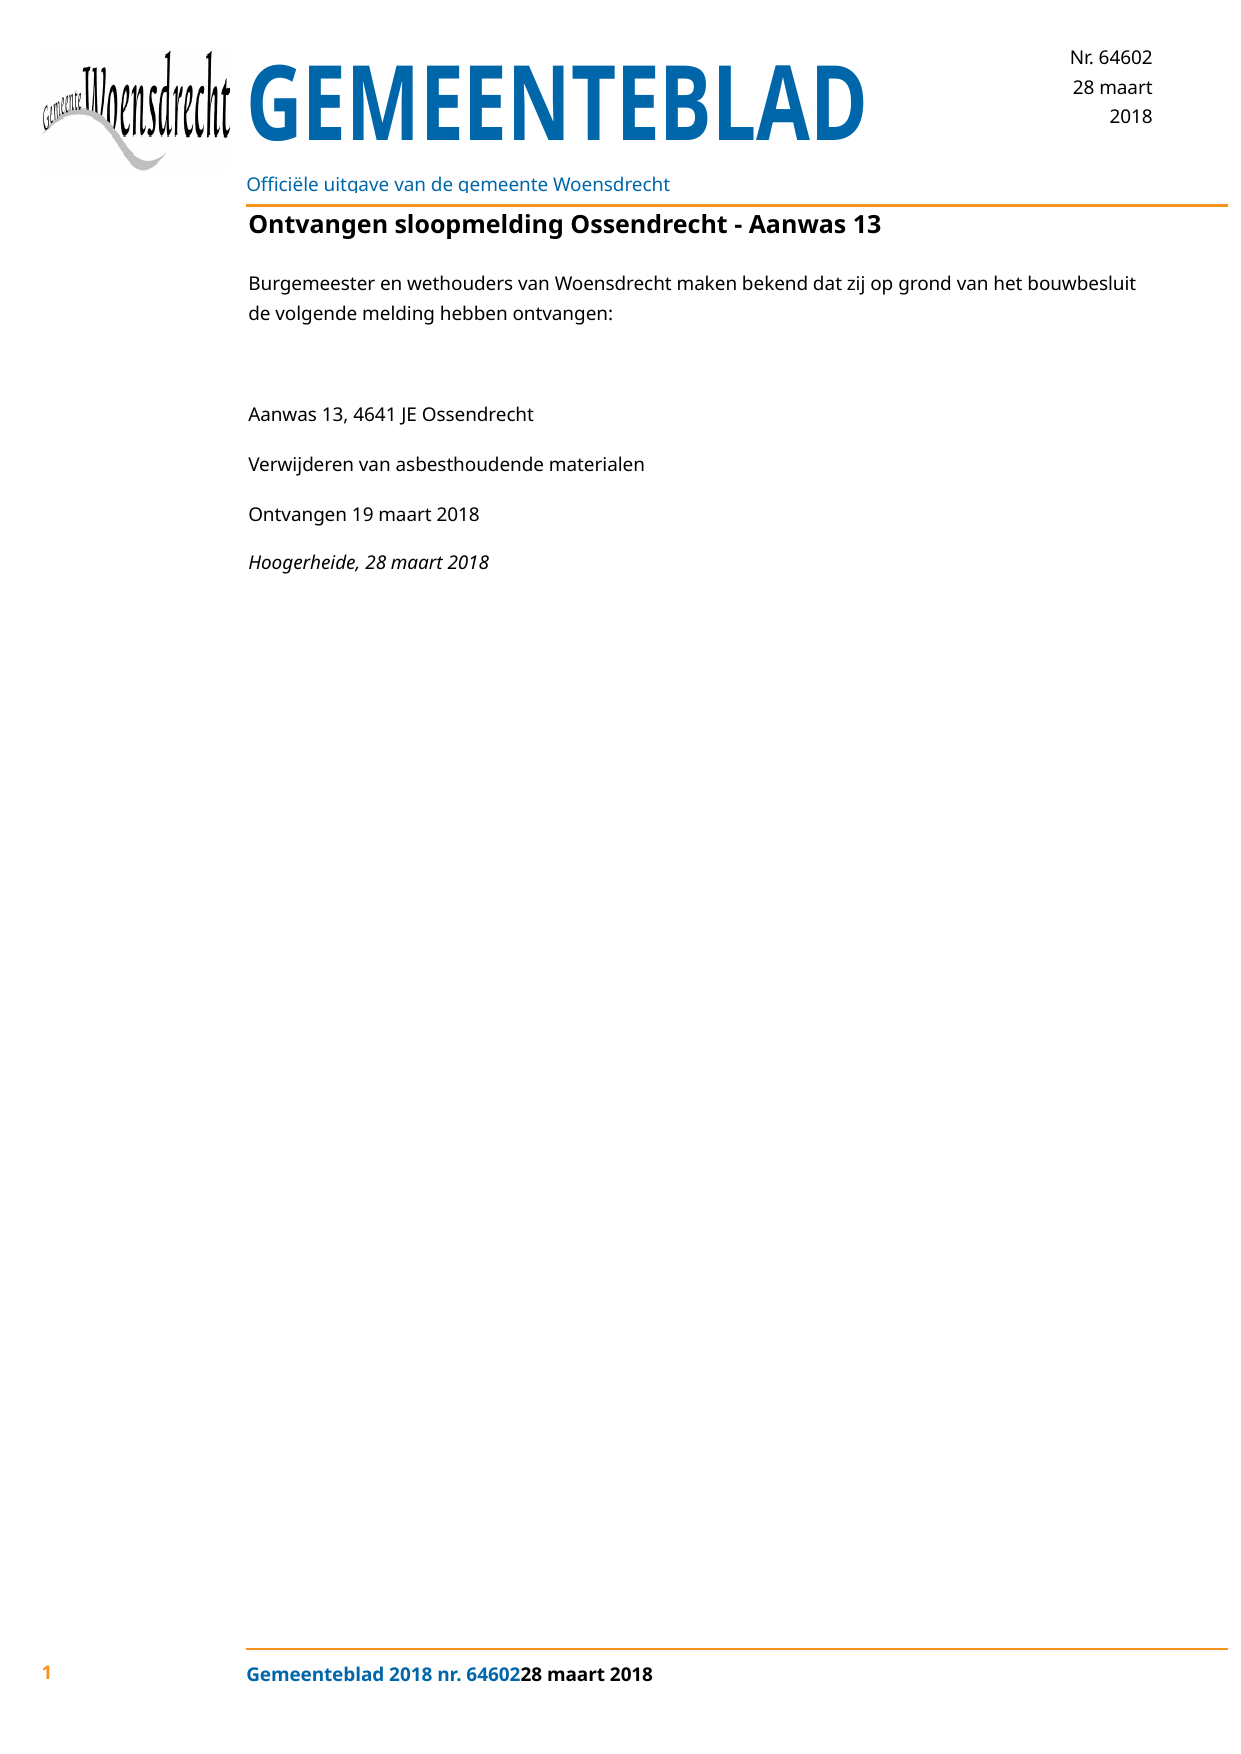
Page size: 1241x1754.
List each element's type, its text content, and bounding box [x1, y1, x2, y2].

text Ontvangen 19 maart 2018 [248, 502, 1152, 527]
picture [41, 47, 231, 172]
text Verwijderen van asbesthoudende materialen [248, 451, 1152, 477]
text Aanwas 13, 4641 JE Ossendrecht [248, 401, 1152, 426]
text Hoogerheide, 28 maart 2018 [248, 549, 1152, 575]
text Ontvangen sloopmelding Ossendrecht - Aanwas 13 [248, 207, 1152, 241]
text Burgemeester en wethouders van Woensdrecht maken bekend dat zij op grond van het bouwbesluit de volgende melding hebben ontvangen: [248, 270, 1152, 326]
